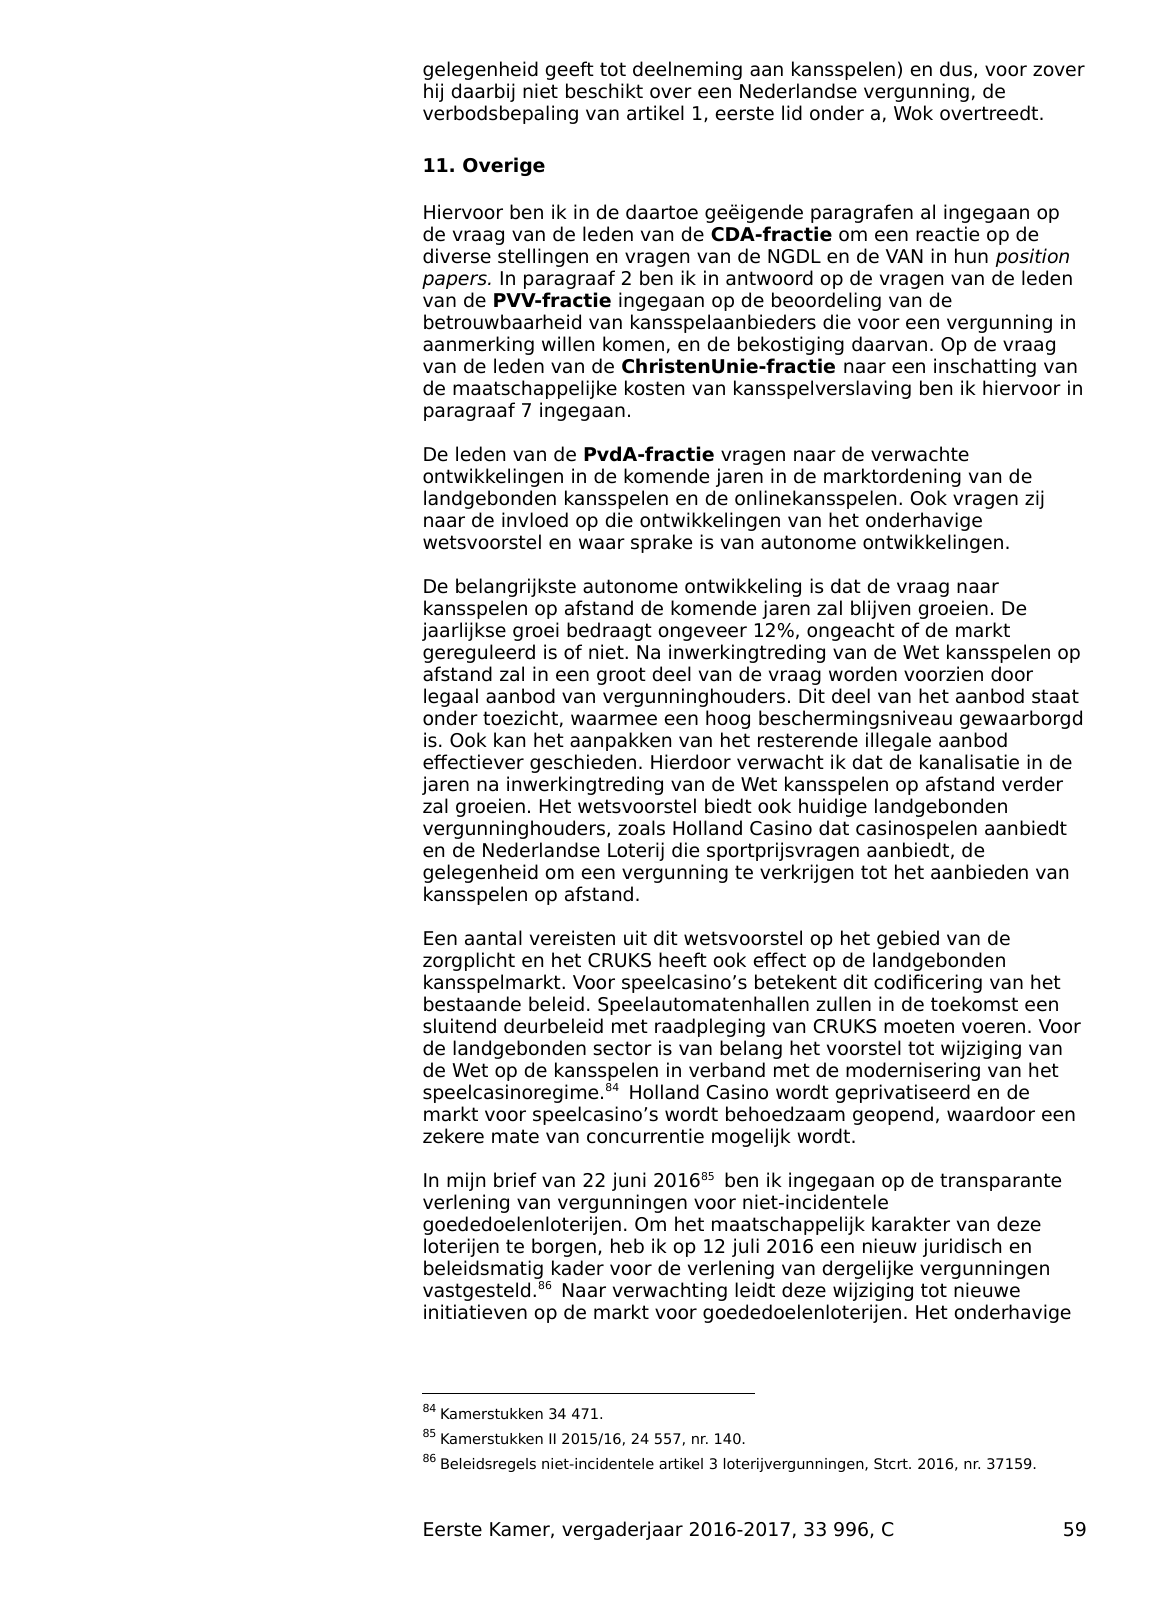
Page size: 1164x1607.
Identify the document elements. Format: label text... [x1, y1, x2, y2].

text gelegenheid geeft tot deelneming aan kansspelen) en dus, voor zover hij daarbij niet beschikt over een Nederlandse vergunning, de verbodsbepaling van artikel 1, eerste lid onder a, Wok overtreedt. [422, 59, 1087, 125]
text In mijn brief van 22 juni 2016 ben ik ingegaan op de transparante verlening van vergunningen voor niet-incidentele goededoelenloterijen. Om het maatschappelijk karakter van deze loterijen te borgen, heb ik op 12 juli 2016 een nieuw juridisch en beleidsmatig kader voor de verlening van dergelijke vergunningen vastgesteld. Naar verwachting leidt deze wijziging tot nieuwe initiatieven op de markt voor goededoelenloterijen. Het onderhavige [422, 1170, 1087, 1324]
text Hiervoor ben ik in de daartoe geëigende paragrafen al ingegaan op de vraag van de leden van de CDA-fractie om een reactie op de diverse stellingen en vragen van de NGDL en de VAN in hun position papers. In paragraaf 2 ben ik in antwoord op de vragen van de leden van de PVV-fractie ingegaan op de beoordeling van de betrouwbaarheid van kansspelaanbieders die voor een vergunning in aanmerking willen komen, en de bekostiging daarvan. Op de vraag van de leden van de ChristenUnie-fractie naar een inschatting van de maatschappelijke kosten van kansspelverslaving ben ik hiervoor in paragraaf 7 ingegaan. [422, 202, 1087, 422]
text Kamerstukken 34 471. [422, 1402, 1087, 1424]
text Kamerstukken II 2015/16, 24 557, nr. 140. [422, 1427, 1087, 1449]
subtitle 11. Overige [422, 155, 1087, 177]
text Beleidsregels niet-incidentele artikel 3 loterijvergunningen, Stcrt. 2016, nr. 37159. [422, 1452, 1087, 1474]
text De leden van de PvdA-fractie vragen naar de verwachte ontwikkelingen in de komende jaren in de marktordening van de landgebonden kansspelen en de onlinekansspelen. Ook vragen zij naar de invloed op die ontwikkelingen van het onderhavige wetsvoorstel en waar sprake is van autonome ontwikkelingen. [422, 444, 1087, 554]
text De belangrijkste autonome ontwikkeling is dat de vraag naar kansspelen op afstand de komende jaren zal blijven groeien. De jaarlijkse groei bedraagt ongeveer 12%, ongeacht of de markt gereguleerd is of niet. Na inwerkingtreding van de Wet kansspelen op afstand zal in een groot deel van de vraag worden voorzien door legaal aanbod van vergunninghouders. Dit deel van het aanbod staat onder toezicht, waarmee een hoog beschermingsniveau gewaarborgd is. Ook kan het aanpakken van het resterende illegale aanbod effectiever geschieden. Hierdoor verwacht ik dat de kanalisatie in de jaren na inwerkingtreding van de Wet kansspelen op afstand verder zal groeien. Het wetsvoorstel biedt ook huidige landgebonden vergunninghouders, zoals Holland Casino dat casinospelen aanbiedt en de Nederlandse Loterij die sportprijsvragen aanbiedt, de gelegenheid om een vergunning te verkrijgen tot het aanbieden van kansspelen op afstand. [422, 576, 1087, 906]
text Een aantal vereisten uit dit wetsvoorstel op het gebied van de zorgplicht en het CRUKS heeft ook effect op de landgebonden kansspelmarkt. Voor speelcasino’s betekent dit codificering van het bestaande beleid. Speelautomatenhallen zullen in de toekomst een sluitend deurbeleid met raadpleging van CRUKS moeten voeren. Voor de landgebonden sector is van belang het voorstel tot wijziging van de Wet op de kansspelen in verband met de modernisering van het speelcasinoregime. Holland Casino wordt geprivatiseerd en de markt voor speelcasino’s wordt behoedzaam geopend, waardoor een zekere mate van concurrentie mogelijk wordt. [422, 928, 1087, 1148]
